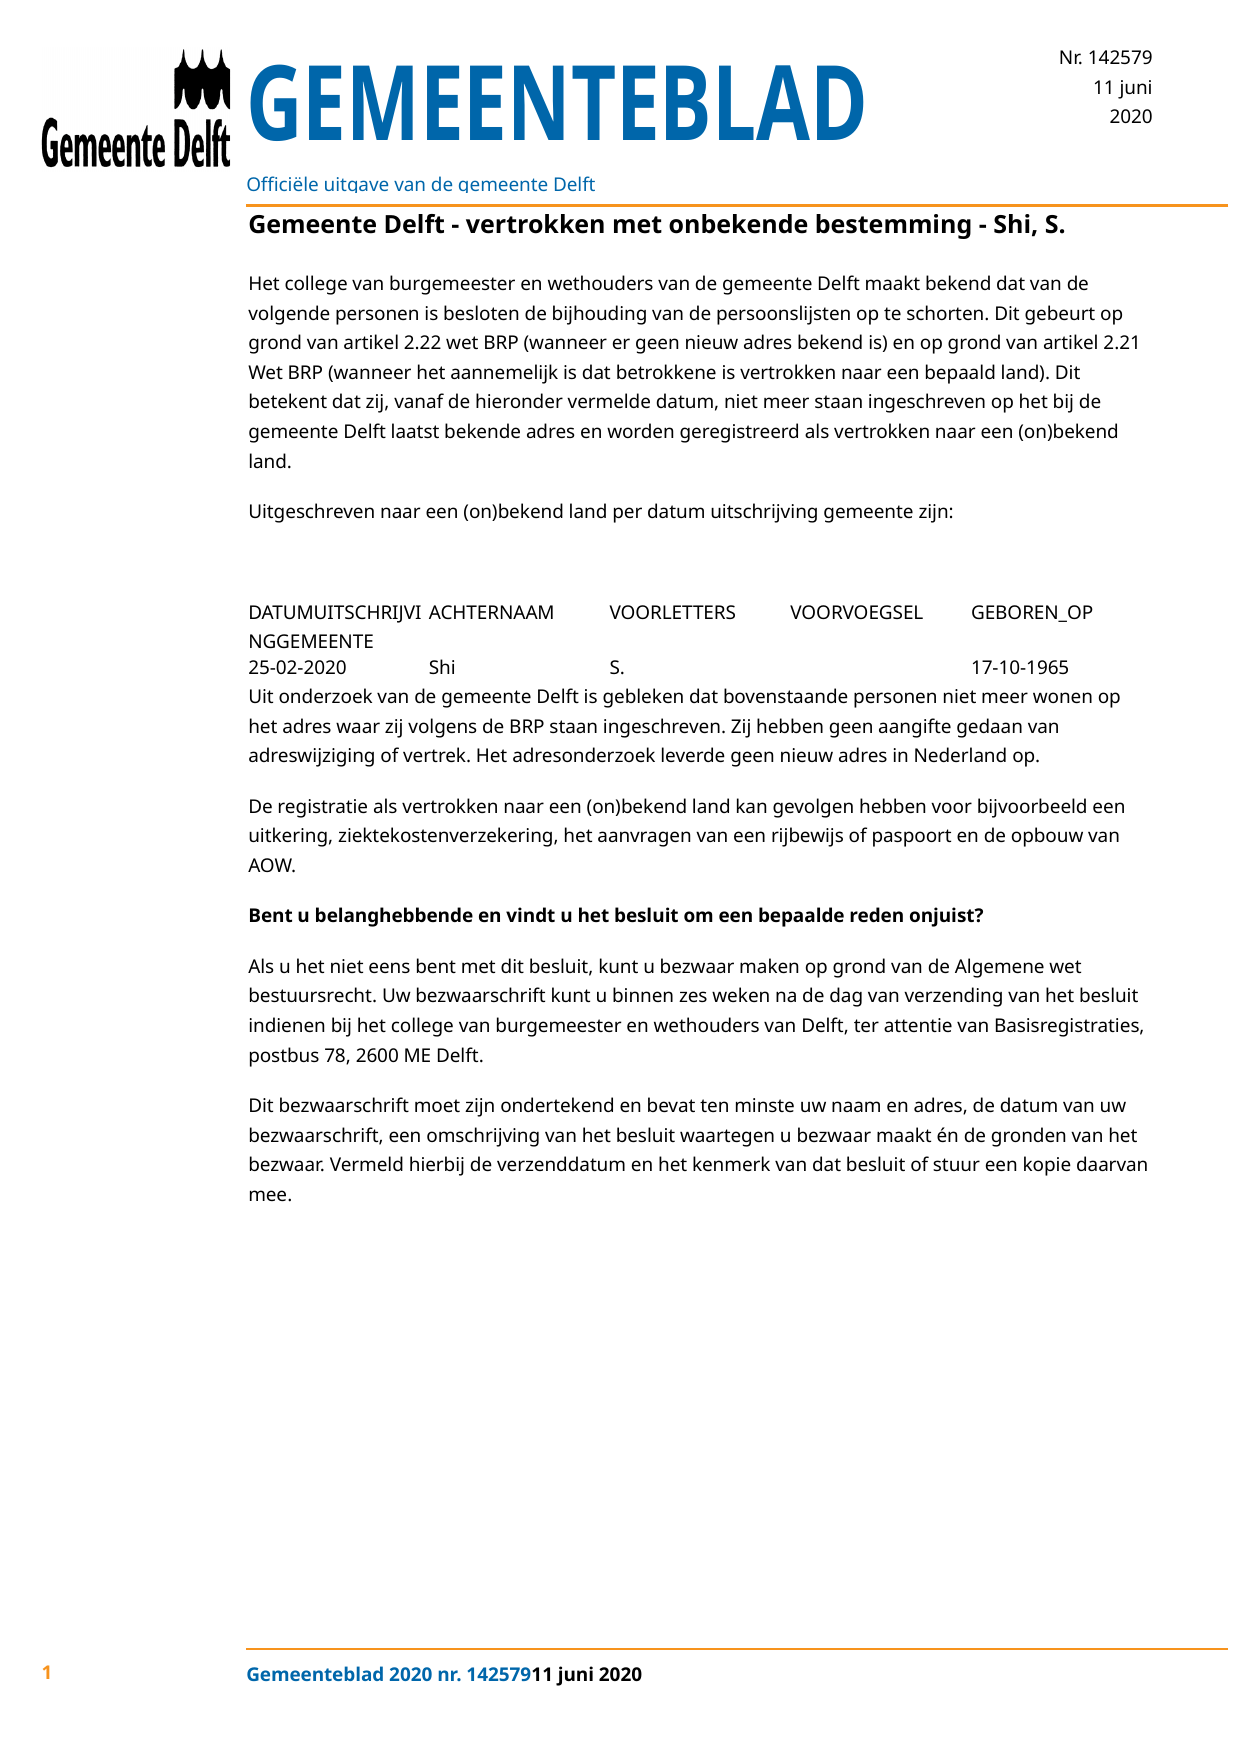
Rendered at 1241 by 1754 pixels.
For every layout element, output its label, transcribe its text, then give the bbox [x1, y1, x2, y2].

table_header DATUMUITSCHRIJVINGGEMEENTE [248, 599, 429, 654]
text Als u het niet eens bent met dit besluit, kunt u bezwaar maken op grond van de Algemene wet bestuursrecht. Uw bezwaarschrift kunt u binnen zes weken na de dag van verzending van het besluit indienen bij het college van burgemeester en wethouders van Delft, ter attentie van Basisregistraties, postbus 78, 2600 ME Delft. [248, 953, 1152, 1067]
text Het college van burgemeester en wethouders van de gemeente Delft maakt bekend dat van de volgende personen is besloten de bijhouding van de persoonslijsten op te schorten. Dit gebeurt op grond van artikel 2.22 wet BRP (wanneer er geen nieuw adres bekend is) en op grond van artikel 2.21 Wet BRP (wanneer het aannemelijk is dat betrokkene is vertrokken naar een bepaald land). Dit betekent dat zij, vanaf de hieronder vermelde datum, niet meer staan ingeschreven op het bij de gemeente Delft laatst bekende adres en worden geregistreerd als vertrokken naar een (on)bekend land. [248, 270, 1152, 473]
table_cell 17-10-1965 [971, 655, 1152, 680]
text Dit bezwaarschrift moet zijn ondertekend en bevat ten minste uw naam en adres, de datum van uw bezwaarschrift, een omschrijving van het besluit waartegen u bezwaar maakt én de gronden van het bezwaar. Vermeld hierbij de verzenddatum en het kenmerk van dat besluit of stuur een kopie daarvan mee. [248, 1092, 1152, 1207]
table_header VOORLETTERS [609, 599, 790, 654]
picture [41, 47, 231, 172]
text De registratie als vertrokken naar een (on)bekend land kan gevolgen hebben voor bijvoorbeeld een uitkering, ziektekostenverzekering, het aanvragen van een rijbewijs of paspoort en de opbouw van AOW. [248, 793, 1152, 878]
table_cell S. [609, 655, 790, 680]
table_header GEBOREN_OP [971, 599, 1152, 654]
text Gemeente Delft - vertrokken met onbekende bestemming - Shi, S. [248, 207, 1152, 241]
text Uit onderzoek van de gemeente Delft is gebleken dat bovenstaande personen niet meer wonen op het adres waar zij volgens de BRP staan ingeschreven. Zij hebben geen aangifte gedaan van adreswijziging of vertrek. Het adresonderzoek leverde geen nieuw adres in Nederland op. [248, 683, 1152, 768]
table_cell 25-02-2020 [248, 655, 429, 680]
table_header VOORVOEGSEL [790, 599, 971, 654]
table_header ACHTERNAAM [429, 599, 609, 654]
text Bent u belanghebbende en vindt u het besluit om een bepaalde reden onjuist? [248, 903, 1152, 928]
table_cell Shi [429, 655, 609, 680]
text Uitgeschreven naar een (on)bekend land per datum uitschrijving gemeente zijn: [248, 498, 1152, 524]
table_cell [790, 655, 971, 680]
